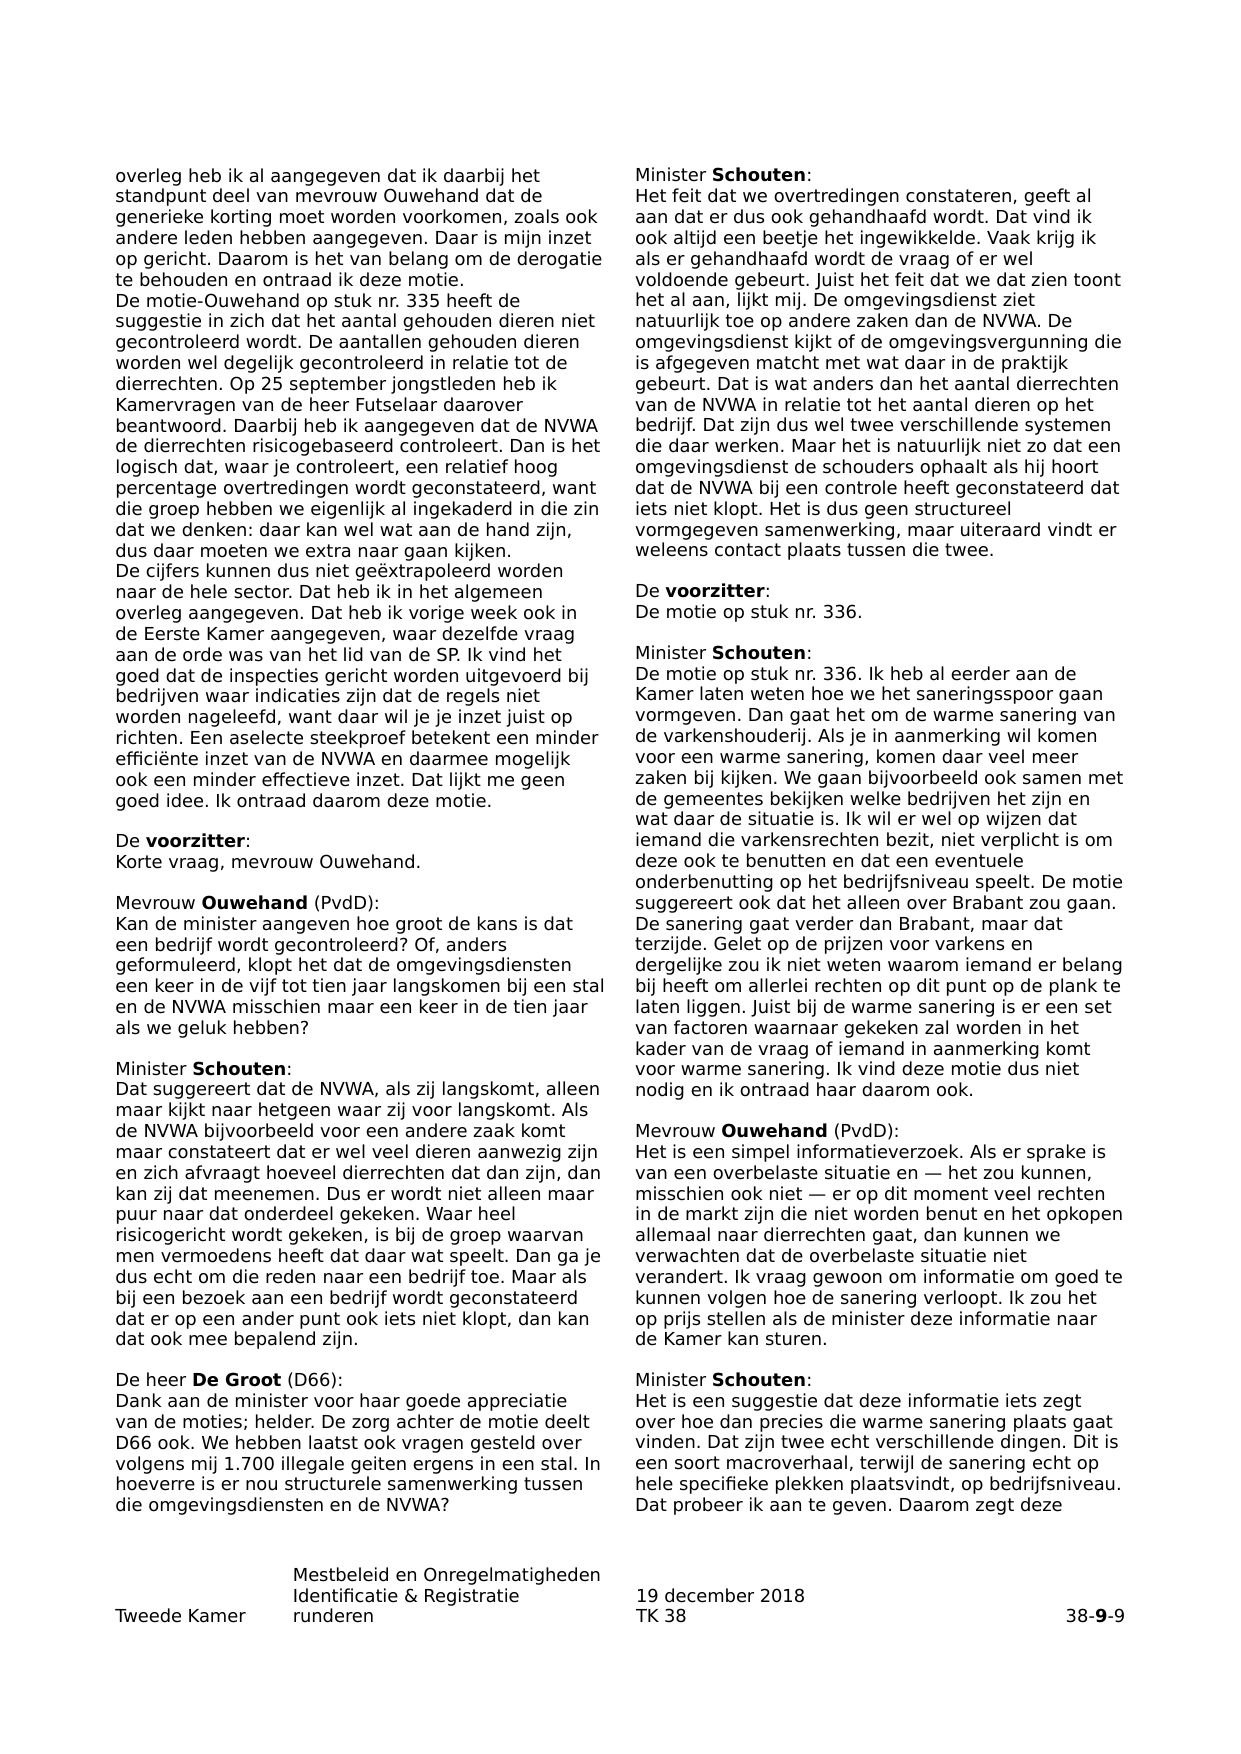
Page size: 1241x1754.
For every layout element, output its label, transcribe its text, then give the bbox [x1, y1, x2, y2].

text Minister Schouten: [635, 165, 1125, 186]
text Minister Schouten: [115, 1058, 605, 1079]
text Minister Schouten: [635, 1370, 1125, 1391]
text Het feit dat we overtredingen constateren, geeft al aan dat er dus ook gehandhaafd wordt. Dat vind ik ook altijd een beetje het ingewikkelde. Vaak krijg ik als er gehandhaafd wordt de vraag of er wel voldoende gebeurt. Juist het feit dat we dat zien toont het al aan, lijkt mij. De omgevingsdienst ziet natuurlijk toe op andere zaken dan de NVWA. De omgevingsdienst kijkt of de omgevingsvergunning die is afgegeven matcht met wat daar in de praktijk gebeurt. Dat is wat anders dan het aantal dierrechten van de NVWA in relatie tot het aantal dieren op het bedrijf. Dat zijn dus wel twee verschillende systemen die daar werken. Maar het is natuurlijk niet zo dat een omgevingsdienst de schouders ophaalt als hij hoort dat de NVWA bij een controle heeft geconstateerd dat iets niet klopt. Het is dus geen structureel vormgegeven samenwerking, maar uiteraard vindt er weleens contact plaats tussen die twee. [635, 186, 1125, 561]
text De voorzitter: [115, 831, 605, 852]
text Het is een suggestie dat deze informatie iets zegt over hoe dan precies die warme sanering plaats gaat vinden. Dat zijn twee echt verschillende dingen. Dit is een soort macroverhaal, terwijl de sanering echt op hele specifieke plekken plaatsvindt, op bedrijfsniveau. Dat probeer ik aan te geven. Daarom zegt deze [635, 1391, 1125, 1516]
text De motie op stuk nr. 336. Ik heb al eerder aan de Kamer laten weten hoe we het saneringsspoor gaan vormgeven. Dan gaat het om de warme sanering van de varkenshouderij. Als je in aanmerking wil komen voor een warme sanering, komen daar veel meer zaken bij kijken. We gaan bijvoorbeeld ook samen met de gemeentes bekijken welke bedrijven het zijn en wat daar de situatie is. Ik wil er wel op wijzen dat iemand die varkensrechten bezit, niet verplicht is om deze ook te benutten en dat een eventuele onderbenutting op het bedrijfsniveau speelt. De motie suggereert ook dat het alleen over Brabant zou gaan. De sanering gaat verder dan Brabant, maar dat terzijde. Gelet op de prijzen voor varkens en dergelijke zou ik niet weten waarom iemand er belang bij heeft om allerlei rechten op dit punt op de plank te laten liggen. Juist bij de warme sanering is er een set van factoren waarnaar gekeken zal worden in het kader van de vraag of iemand in aanmerking komt voor warme sanering. Ik vind deze motie dus niet nodig en ik ontraad haar daarom ook. [635, 663, 1125, 1101]
text Dat suggereert dat de NVWA, als zij langskomt, alleen maar kijkt naar hetgeen waar zij voor langskomt. Als de NVWA bijvoorbeeld voor een andere zaak komt maar constateert dat er wel veel dieren aanwezig zijn en zich afvraagt hoeveel dierrechten dat dan zijn, dan kan zij dat meenemen. Dus er wordt niet alleen maar puur naar dat onderdeel gekeken. Waar heel risicogericht wordt gekeken, is bij de groep waarvan men vermoedens heeft dat daar wat speelt. Dan ga je dus echt om die reden naar een bedrijf toe. Maar als bij een bezoek aan een bedrijf wordt geconstateerd dat er op een ander punt ook iets niet klopt, dan kan dat ook mee bepalend zijn. [115, 1079, 605, 1350]
text overleg heb ik al aangegeven dat ik daarbij het standpunt deel van mevrouw Ouwehand dat de generieke korting moet worden voorkomen, zoals ook andere leden hebben aangegeven. Daar is mijn inzet op gericht. Daarom is het van belang om de derogatie te behouden en ontraad ik deze motie. [115, 165, 605, 290]
text Korte vraag, mevrouw Ouwehand. [115, 852, 605, 873]
text De cijfers kunnen dus niet geëxtrapoleerd worden naar de hele sector. Dat heb ik in het algemeen overleg aangegeven. Dat heb ik vorige week ook in de Eerste Kamer aangegeven, waar dezelfde vraag aan de orde was van het lid van de SP. Ik vind het goed dat de inspecties gericht worden uitgevoerd bij bedrijven waar indicaties zijn dat de regels niet worden nageleefd, want daar wil je je inzet juist op richten. Een aselecte steekproef betekent een minder efficiënte inzet van de NVWA en daarmee mogelijk ook een minder effectieve inzet. Dat lijkt me geen goed idee. Ik ontraad daarom deze motie. [115, 561, 605, 811]
text Dank aan de minister voor haar goede appreciatie van de moties; helder. De zorg achter de motie deelt D66 ook. We hebben laatst ook vragen gesteld over volgens mij 1.700 illegale geiten ergens in een stal. In hoeverre is er nou structurele samenwerking tussen die omgevingsdiensten en de NVWA? [115, 1391, 605, 1516]
text Minister Schouten: [635, 643, 1125, 663]
text Kan de minister aangeven hoe groot de kans is dat een bedrijf wordt gecontroleerd? Of, anders geformuleerd, klopt het dat de omgevingsdiensten een keer in de vijf tot tien jaar langskomen bij een stal en de NVWA misschien maar een keer in de tien jaar als we geluk hebben? [115, 913, 605, 1038]
text De motie op stuk nr. 336. [635, 602, 1125, 623]
text Het is een simpel informatieverzoek. Als er sprake is van een overbelaste situatie en — het zou kunnen, misschien ook niet — er op dit moment veel rechten in de markt zijn die niet worden benut en het opkopen allemaal naar dierrechten gaat, dan kunnen we verwachten dat de overbelaste situatie niet verandert. Ik vraag gewoon om informatie om goed te kunnen volgen hoe de sanering verloopt. Ik zou het op prijs stellen als de minister deze informatie naar de Kamer kan sturen. [635, 1142, 1125, 1350]
text De voorzitter: [635, 581, 1125, 602]
text Mevrouw Ouwehand (PvdD): [635, 1121, 1125, 1142]
text De heer De Groot (D66): [115, 1370, 605, 1391]
text De motie-Ouwehand op stuk nr. 335 heeft de suggestie in zich dat het aantal gehouden dieren niet gecontroleerd wordt. De aantallen gehouden dieren worden wel degelijk gecontroleerd in relatie tot de dierrechten. Op 25 september jongstleden heb ik Kamervragen van de heer Futselaar daarover beantwoord. Daarbij heb ik aangegeven dat de NVWA de dierrechten risicogebaseerd controleert. Dan is het logisch dat, waar je controleert, een relatief hoog percentage overtredingen wordt geconstateerd, want die groep hebben we eigenlijk al ingekaderd in die zin dat we denken: daar kan wel wat aan de hand zijn, dus daar moeten we extra naar gaan kijken. [115, 290, 605, 561]
text Mevrouw Ouwehand (PvdD): [115, 893, 605, 913]
